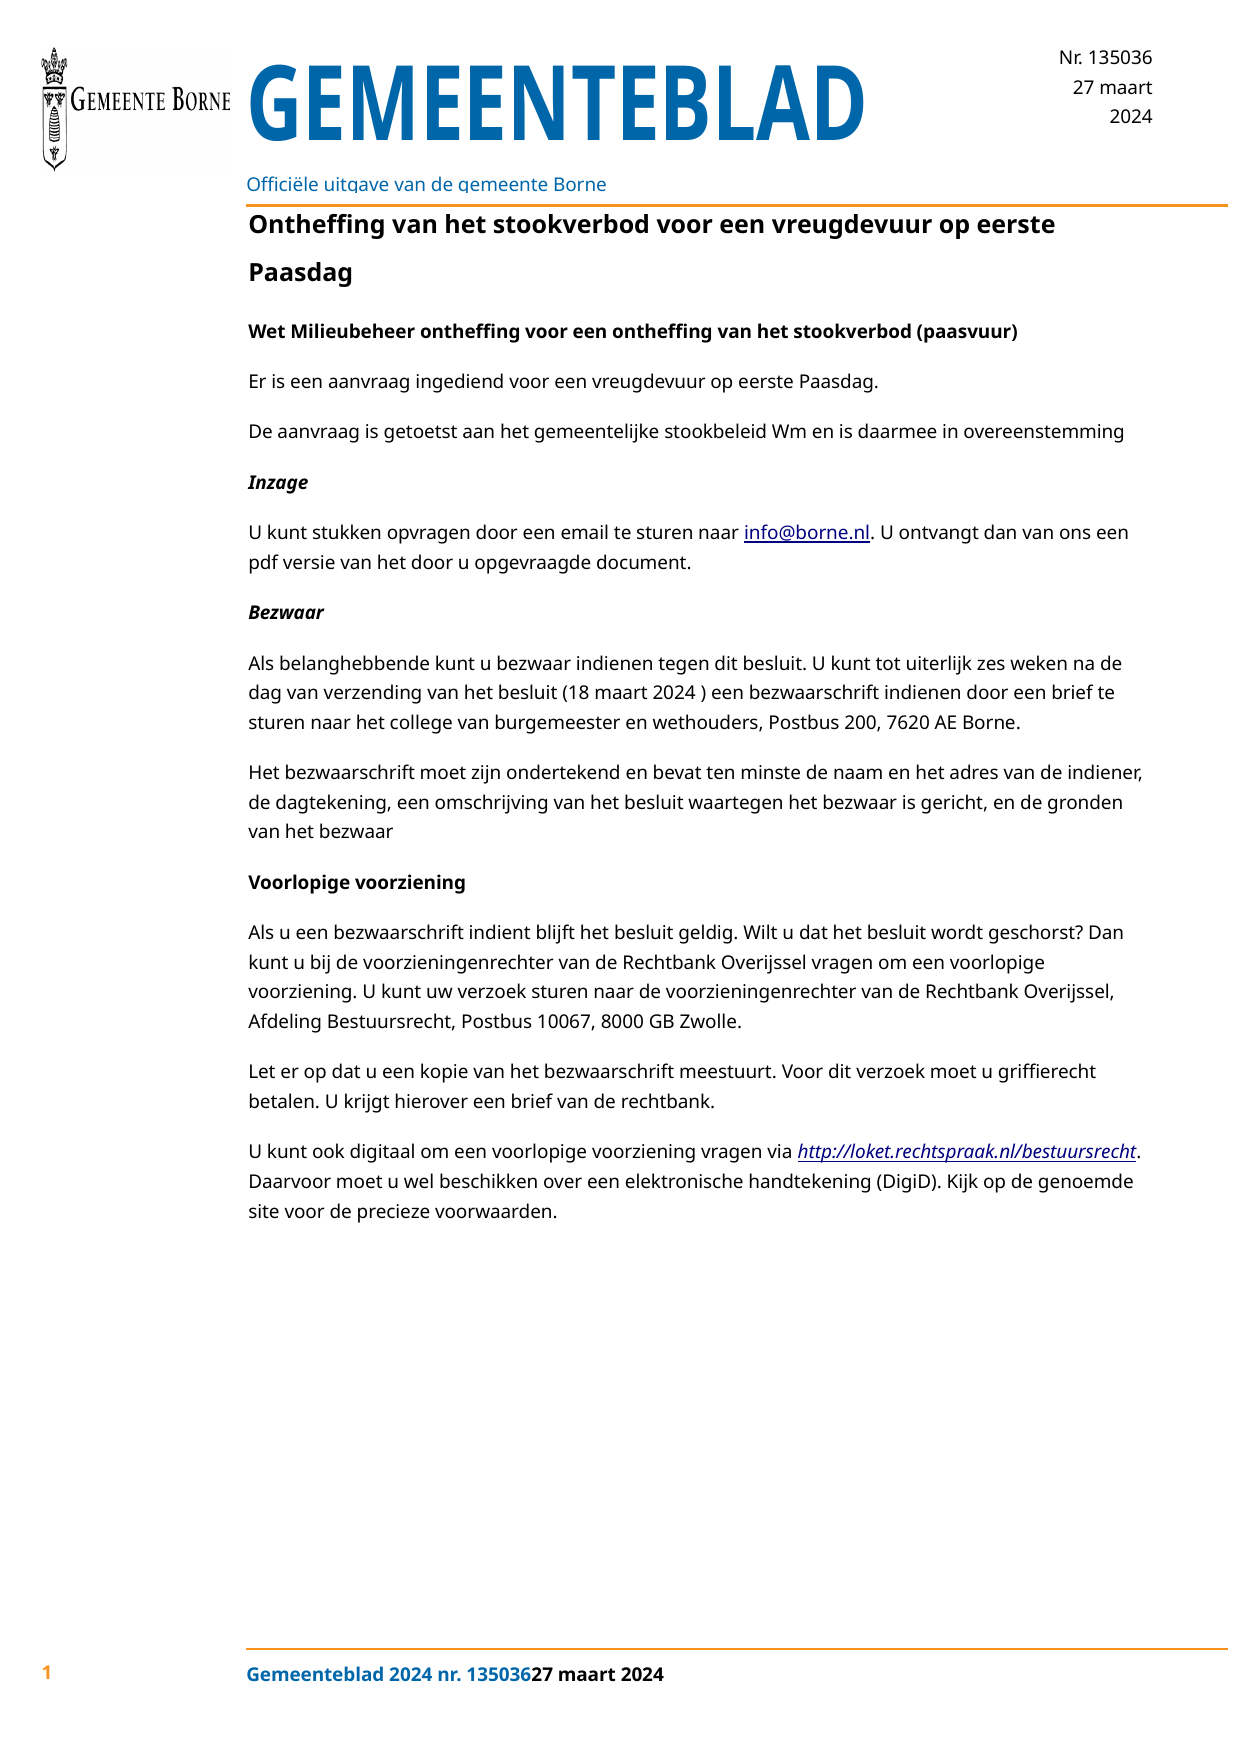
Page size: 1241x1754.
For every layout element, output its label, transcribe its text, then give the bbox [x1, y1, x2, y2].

text Wet Milieubeheer ontheffing voor een ontheffing van het stookverbod (paasvuur) [248, 318, 1152, 344]
text U kunt stukken opvragen door een email te sturen naar info@borne.nl. U ontvangt dan van ons een pdf versie van het door u opgevraagde document. [248, 519, 1152, 575]
text Bezwaar [248, 599, 1152, 625]
text Als belanghebbende kunt u bezwaar indienen tegen dit besluit. U kunt tot uiterlijk zes weken na de dag van verzending van het besluit (18 maart 2024 ) een bezwaarschrift indienen door een brief te sturen naar het college van burgemeester en wethouders, Postbus 200, 7620 AE Borne. [248, 650, 1152, 735]
text Als u een bezwaarschrift indient blijft het besluit geldig. Wilt u dat het besluit wordt geschorst? Dan kunt u bij de voorzieningenrechter van de Rechtbank Overijssel vragen om een voorlopige voorziening. U kunt uw verzoek sturen naar de voorzieningenrechter van de Rechtbank Overijssel, Afdeling Bestuursrecht, Postbus 10067, 8000 GB Zwolle. [248, 919, 1152, 1034]
text Het bezwaarschrift moet zijn ondertekend en bevat ten minste de naam en het adres van de indiener, de dagtekening, een omschrijving van het besluit waartegen het bezwaar is gericht, en de gronden van het bezwaar [248, 759, 1152, 844]
text Er is een aanvraag ingediend voor een vreugdevuur op eerste Paasdag. [248, 368, 1152, 394]
text Let er op dat u een kopie van het bezwaarschrift meestuurt. Voor dit verzoek moet u griffierecht betalen. U krijgt hierover een brief van de rechtbank. [248, 1059, 1152, 1114]
picture [41, 47, 231, 172]
text De aanvraag is getoetst aan het gemeentelijke stookbeleid Wm en is daarmee in overeenstemming [248, 419, 1152, 444]
text Voorlopige voorziening [248, 869, 1152, 895]
text U kunt ook digitaal om een voorlopige voorziening vragen via http://loket.rechtspraak.nl/bestuursrecht. Daarvoor moet u wel beschikken over een elektronische handtekening (DigiD). Kijk op de genoemde site voor de precieze voorwaarden. [248, 1139, 1152, 1224]
text Inzage [248, 469, 1152, 495]
text Ontheffing van het stookverbod voor een vreugdevuur op eerste Paasdag [248, 207, 1152, 288]
